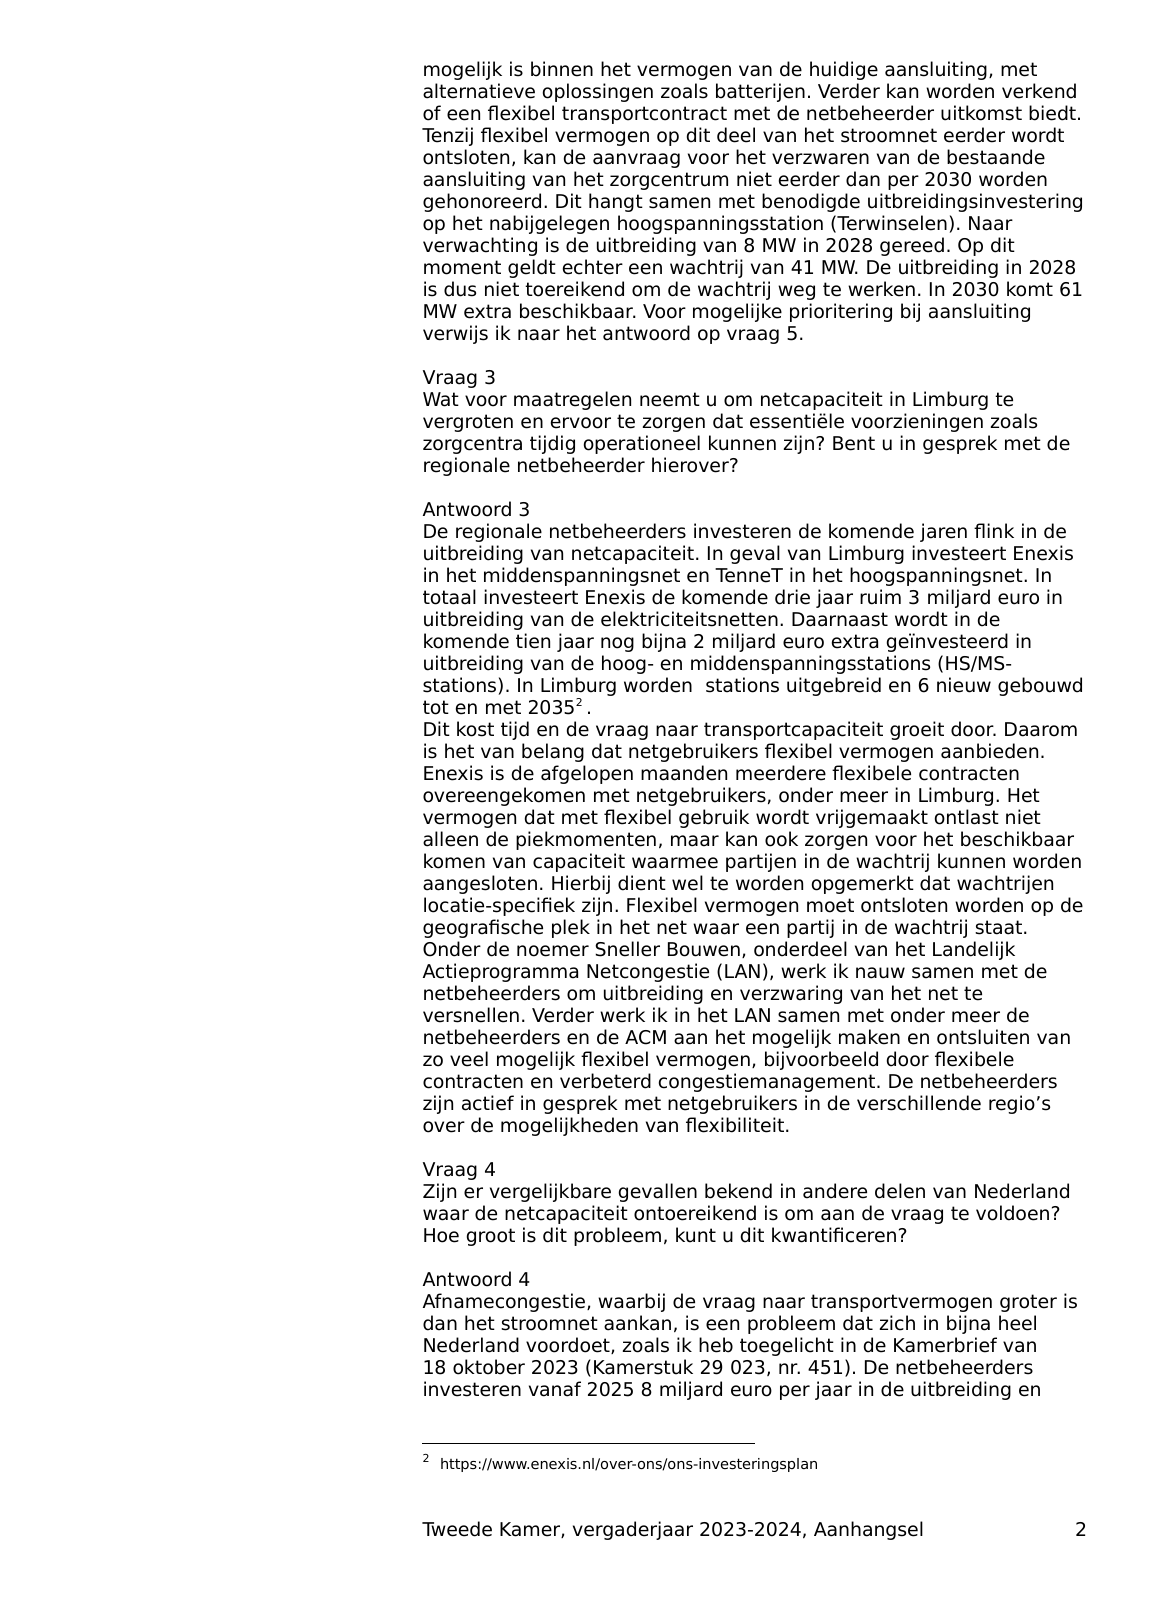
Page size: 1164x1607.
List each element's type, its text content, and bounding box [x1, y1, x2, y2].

text Tenzij flexibel vermogen op dit deel van het stroomnet eerder wordt ontsloten, kan de aanvraag voor het verzwaren van de bestaande aansluiting van het zorgcentrum niet eerder dan per 2030 worden gehonoreerd. Dit hangt samen met benodigde uitbreidingsinvestering op het nabijgelegen hoogspanningsstation (Terwinselen). Naar verwachting is de uitbreiding van 8 MW in 2028 gereed. Op dit moment geldt echter een wachtrij van 41 MW. De uitbreiding in 2028 is dus niet toereikend om de wachtrij weg te werken. In 2030 komt 61 MW extra beschikbaar. Voor mogelijke prioritering bij aansluiting verwijs ik naar het antwoord op vraag 5. [422, 125, 1087, 345]
text De regionale netbeheerders investeren de komende jaren flink in de uitbreiding van netcapaciteit. In geval van Limburg investeert Enexis in het middenspanningsnet en TenneT in het hoogspanningsnet. In totaal investeert Enexis de komende drie jaar ruim 3 miljard euro in uitbreiding van de elektriciteitsnetten. Daarnaast wordt in de komende tien jaar nog bijna 2 miljard euro extra geïnvesteerd in uitbreiding van de hoog- en middenspanningsstations (HS/MS-stations). In Limburg worden stations uitgebreid en 6 nieuw gebouwd tot en met 2035. [422, 521, 1087, 719]
text Vraag 4 [422, 1159, 1087, 1181]
text Onder de noemer Sneller Bouwen, onderdeel van het Landelijk Actieprogramma Netcongestie (LAN), werk ik nauw samen met de netbeheerders om uitbreiding en verzwaring van het net te versnellen. Verder werk ik in het LAN samen met onder meer de netbeheerders en de ACM aan het mogelijk maken en ontsluiten van zo veel mogelijk flexibel vermogen, bijvoorbeeld door flexibele contracten en verbeterd congestiemanagement. De netbeheerders zijn actief in gesprek met netgebruikers in de verschillende regio’s over de mogelijkheden van flexibiliteit. [422, 939, 1087, 1136]
text Vraag 3 [422, 367, 1087, 389]
text Antwoord 4 [422, 1269, 1087, 1291]
text mogelijk is binnen het vermogen van de huidige aansluiting, met alternatieve oplossingen zoals batterijen. Verder kan worden verkend of een flexibel transportcontract met de netbeheerder uitkomst biedt. [422, 59, 1087, 125]
text Wat voor maatregelen neemt u om netcapaciteit in Limburg te vergroten en ervoor te zorgen dat essentiële voorzieningen zoals zorgcentra tijdig operationeel kunnen zijn? Bent u in gesprek met de regionale netbeheerder hierover? [422, 389, 1087, 477]
text Antwoord 3 [422, 499, 1087, 521]
text Zijn er vergelijkbare gevallen bekend in andere delen van Nederland waar de netcapaciteit ontoereikend is om aan de vraag te voldoen? Hoe groot is dit probleem, kunt u dit kwantificeren? [422, 1181, 1087, 1247]
text https://www.enexis.nl/over-ons/ons-investeringsplan [422, 1452, 1087, 1474]
text Afnamecongestie, waarbij de vraag naar transportvermogen groter is dan het stroomnet aankan, is een probleem dat zich in bijna heel Nederland voordoet, zoals ik heb toegelicht in de Kamerbrief van 18 oktober 2023 (Kamerstuk 29 023, nr. 451). De netbeheerders investeren vanaf 2025 8 miljard euro per jaar in de uitbreiding en [422, 1291, 1087, 1401]
text Dit kost tijd en de vraag naar transportcapaciteit groeit door. Daarom is het van belang dat netgebruikers flexibel vermogen aanbieden. Enexis is de afgelopen maanden meerdere flexibele contracten overeengekomen met netgebruikers, onder meer in Limburg. Het vermogen dat met flexibel gebruik wordt vrijgemaakt ontlast niet alleen de piekmomenten, maar kan ook zorgen voor het beschikbaar komen van capaciteit waarmee partijen in de wachtrij kunnen worden aangesloten. Hierbij dient wel te worden opgemerkt dat wachtrijen locatie-specifiek zijn. Flexibel vermogen moet ontsloten worden op de geografische plek in het net waar een partij in de wachtrij staat. [422, 719, 1087, 939]
